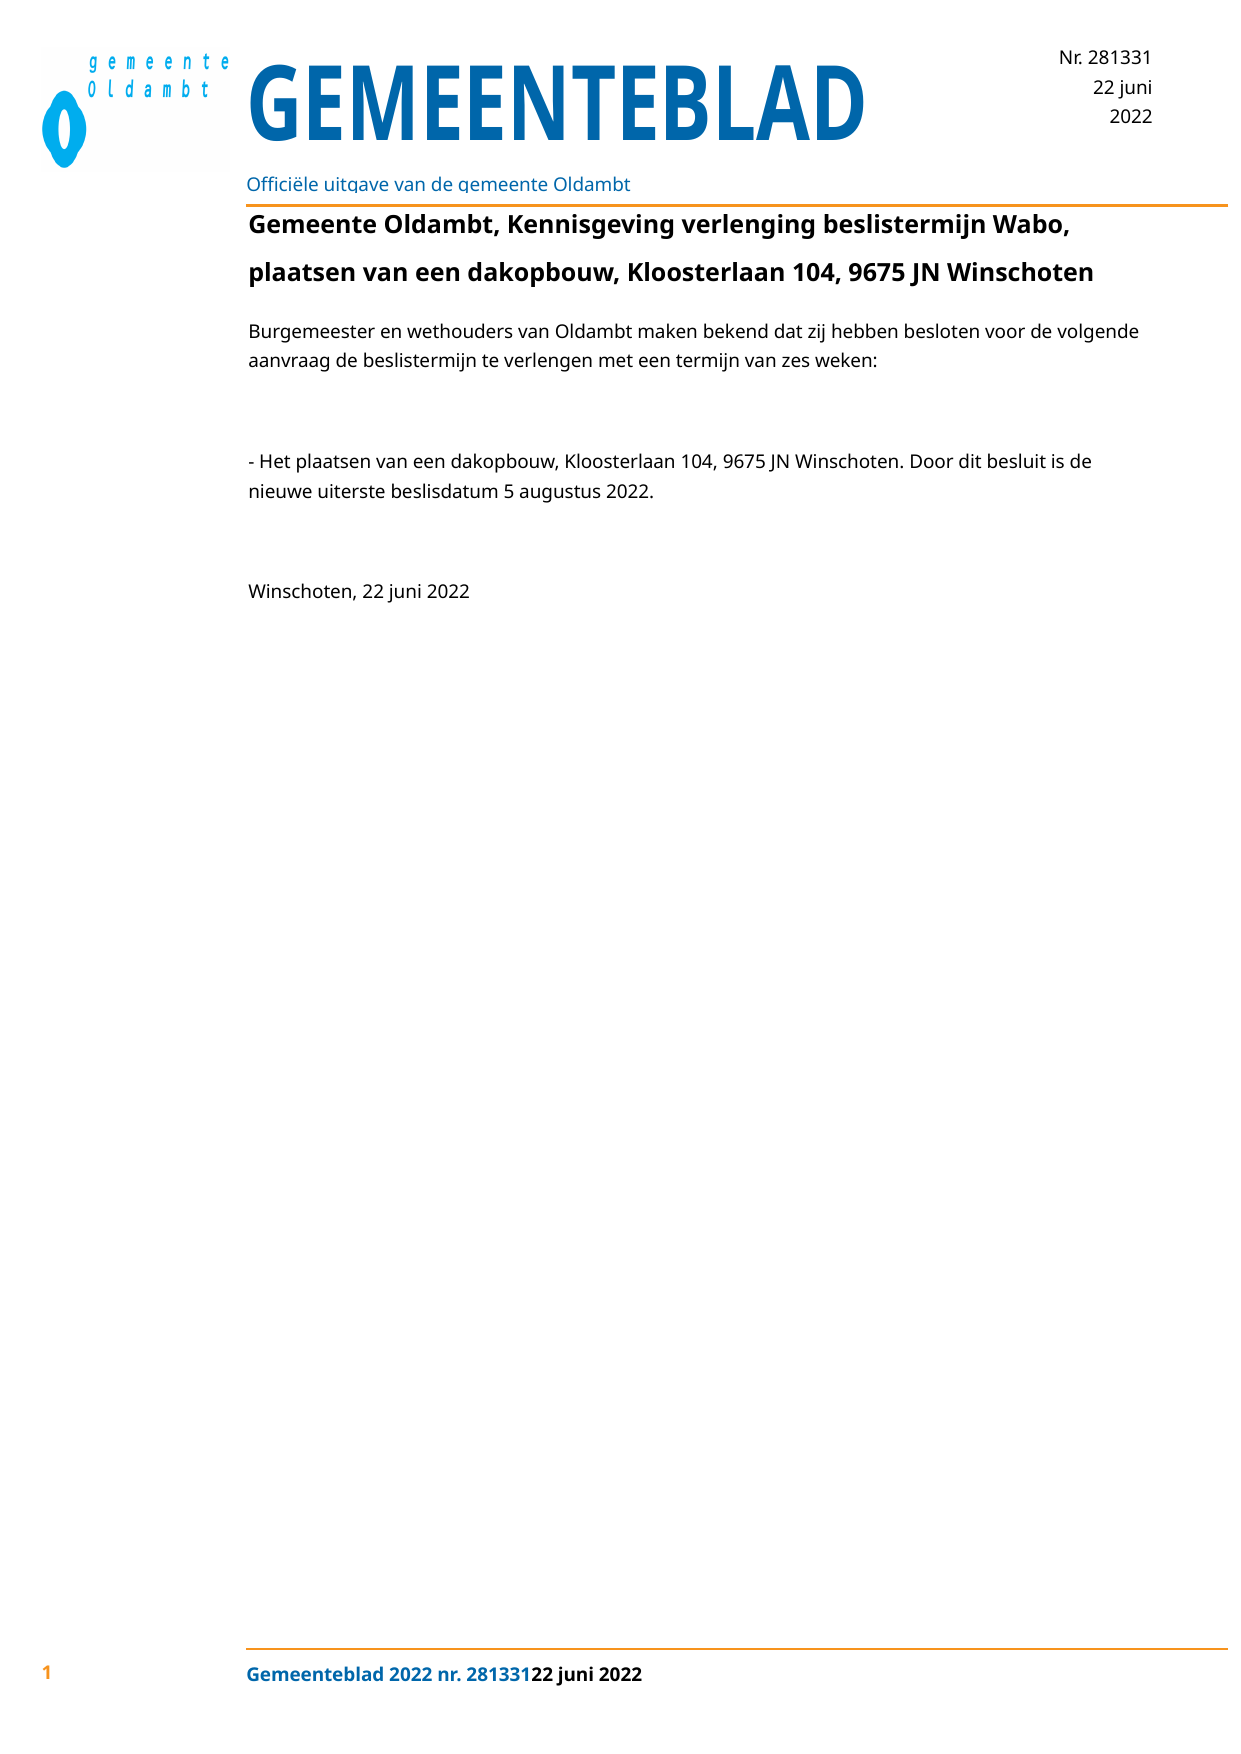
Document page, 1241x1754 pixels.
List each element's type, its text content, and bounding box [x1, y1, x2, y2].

text - Het plaatsen van een dakopbouw, Kloosterlaan 104, 9675 JN Winschoten. Door dit besluit is de nieuwe uiterste beslisdatum 5 augustus 2022. [248, 448, 1152, 504]
text Burgemeester en wethouders van Oldambt maken bekend dat zij hebben besloten voor de volgende aanvraag de beslistermijn te verlengen met een termijn van zes weken: [248, 318, 1152, 373]
picture [41, 47, 231, 172]
text Winschoten, 22 juni 2022 [248, 579, 1152, 604]
text Gemeente Oldambt, Kennisgeving verlenging beslistermijn Wabo, plaatsen van een dakopbouw, Kloosterlaan 104, 9675 JN Winschoten [248, 207, 1152, 288]
